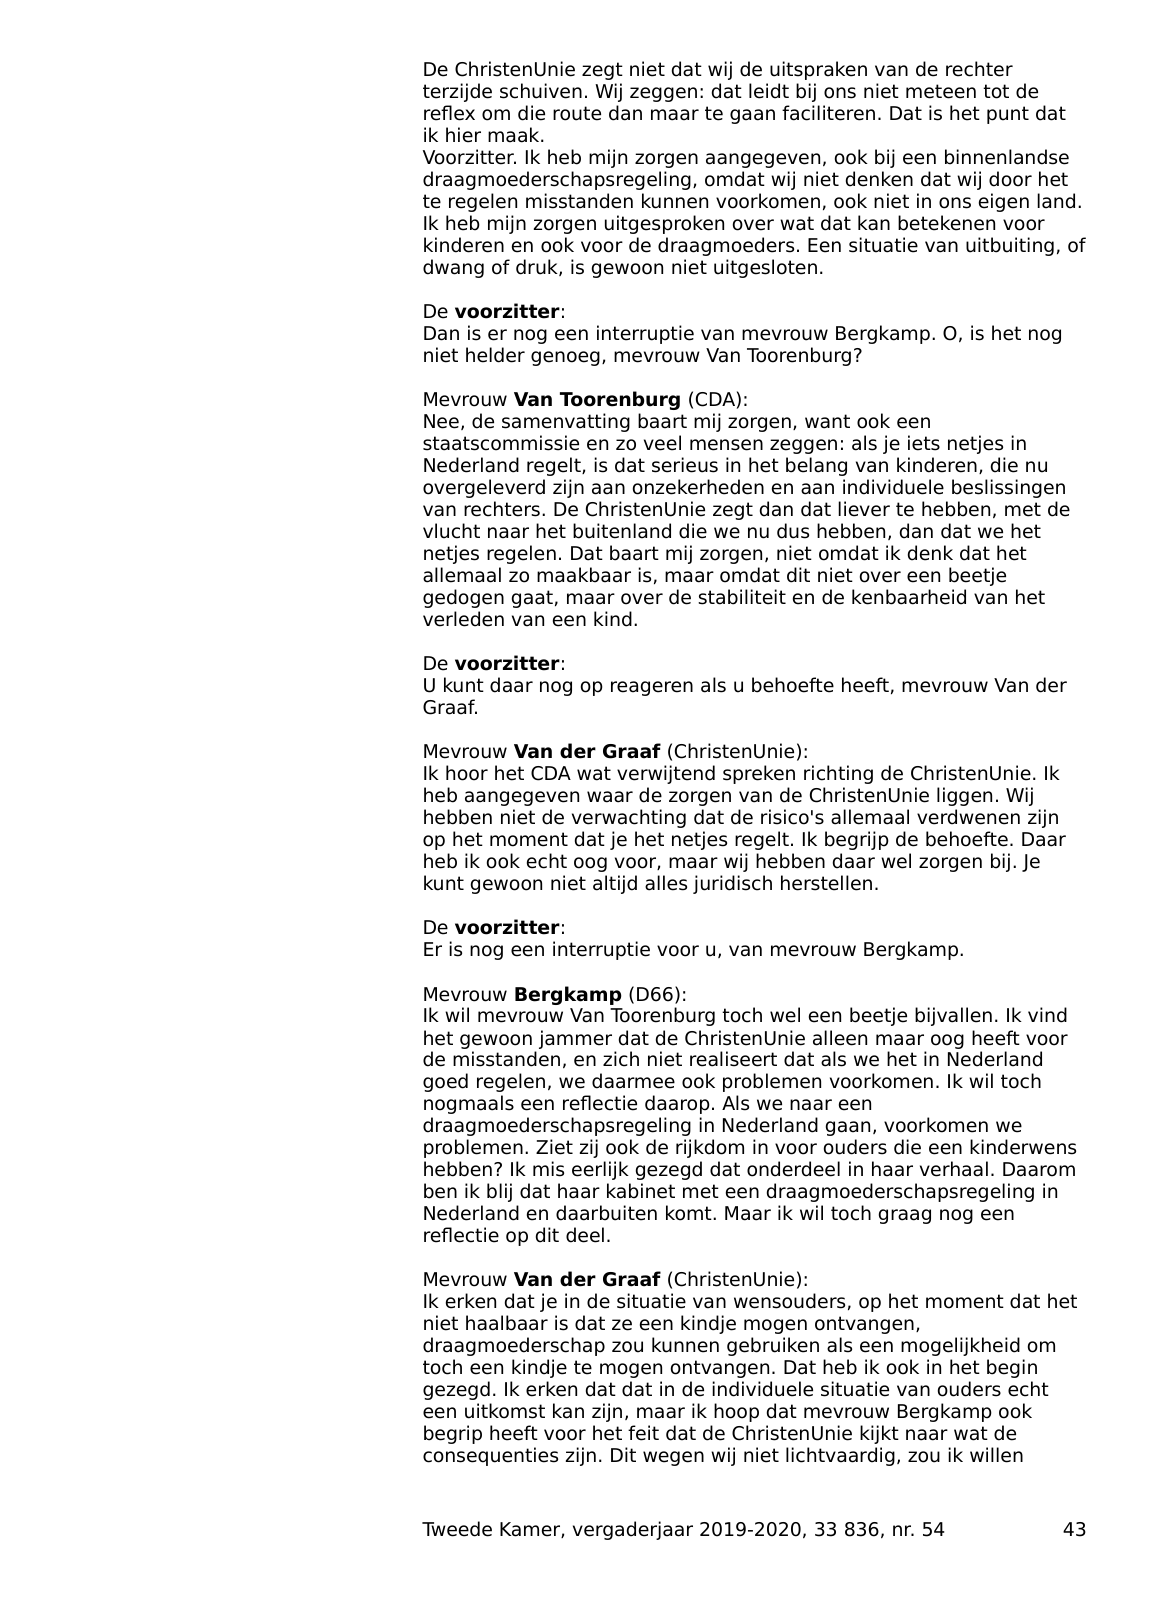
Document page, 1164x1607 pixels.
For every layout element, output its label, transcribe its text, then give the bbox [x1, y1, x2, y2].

text Mevrouw Van der Graaf (ChristenUnie): [422, 1269, 1087, 1291]
text Mevrouw Van Toorenburg (CDA): [422, 389, 1087, 411]
text Ik hoor het CDA wat verwijtend spreken richting de ChristenUnie. Ik heb aangegeven waar de zorgen van de ChristenUnie liggen. Wij hebben niet de verwachting dat de risico's allemaal verdwenen zijn op het moment dat je het netjes regelt. Ik begrijp de behoefte. Daar heb ik ook echt oog voor, maar wij hebben daar wel zorgen bij. Je kunt gewoon niet altijd alles juridisch herstellen. [422, 763, 1087, 895]
text U kunt daar nog op reageren als u behoefte heeft, mevrouw Van der Graaf. [422, 675, 1087, 719]
text Dan is er nog een interruptie van mevrouw Bergkamp. O, is het nog niet helder genoeg, mevrouw Van Toorenburg? [422, 323, 1087, 367]
text Er is nog een interruptie voor u, van mevrouw Bergkamp. [422, 939, 1087, 961]
text Ik wil mevrouw Van Toorenburg toch wel een beetje bijvallen. Ik vind het gewoon jammer dat de ChristenUnie alleen maar oog heeft voor de misstanden, en zich niet realiseert dat als we het in Nederland goed regelen, we daarmee ook problemen voorkomen. Ik wil toch nogmaals een reflectie daarop. Als we naar een draagmoederschapsregeling in Nederland gaan, voorkomen we problemen. Ziet zij ook de rijkdom in voor ouders die een kinderwens hebben? Ik mis eerlijk gezegd dat onderdeel in haar verhaal. Daarom ben ik blij dat haar kabinet met een draagmoederschapsregeling in Nederland en daarbuiten komt. Maar ik wil toch graag nog een reflectie op dit deel. [422, 1005, 1087, 1247]
text De voorzitter: [422, 917, 1087, 939]
text De voorzitter: [422, 301, 1087, 323]
text Mevrouw Bergkamp (D66): [422, 983, 1087, 1005]
text Ik erken dat je in de situatie van wensouders, op het moment dat het niet haalbaar is dat ze een kindje mogen ontvangen, draagmoederschap zou kunnen gebruiken als een mogelijkheid om toch een kindje te mogen ontvangen. Dat heb ik ook in het begin gezegd. Ik erken dat dat in de individuele situatie van ouders echt een uitkomst kan zijn, maar ik hoop dat mevrouw Bergkamp ook begrip heeft voor het feit dat de ChristenUnie kijkt naar wat de consequenties zijn. Dit wegen wij niet lichtvaardig, zou ik willen [422, 1291, 1087, 1467]
text De ChristenUnie zegt niet dat wij de uitspraken van de rechter terzijde schuiven. Wij zeggen: dat leidt bij ons niet meteen tot de reflex om die route dan maar te gaan faciliteren. Dat is het punt dat ik hier maak. [422, 59, 1087, 147]
text Voorzitter. Ik heb mijn zorgen aangegeven, ook bij een binnenlandse draagmoederschapsregeling, omdat wij niet denken dat wij door het te regelen misstanden kunnen voorkomen, ook niet in ons eigen land. Ik heb mijn zorgen uitgesproken over wat dat kan betekenen voor kinderen en ook voor de draagmoeders. Een situatie van uitbuiting, of dwang of druk, is gewoon niet uitgesloten. [422, 147, 1087, 279]
text Mevrouw Van der Graaf (ChristenUnie): [422, 741, 1087, 763]
text De voorzitter: [422, 653, 1087, 675]
text Nee, de samenvatting baart mij zorgen, want ook een staatscommissie en zo veel mensen zeggen: als je iets netjes in Nederland regelt, is dat serieus in het belang van kinderen, die nu overgeleverd zijn aan onzekerheden en aan individuele beslissingen van rechters. De ChristenUnie zegt dan dat liever te hebben, met de vlucht naar het buitenland die we nu dus hebben, dan dat we het netjes regelen. Dat baart mij zorgen, niet omdat ik denk dat het allemaal zo maakbaar is, maar omdat dit niet over een beetje gedogen gaat, maar over de stabiliteit en de kenbaarheid van het verleden van een kind. [422, 411, 1087, 631]
